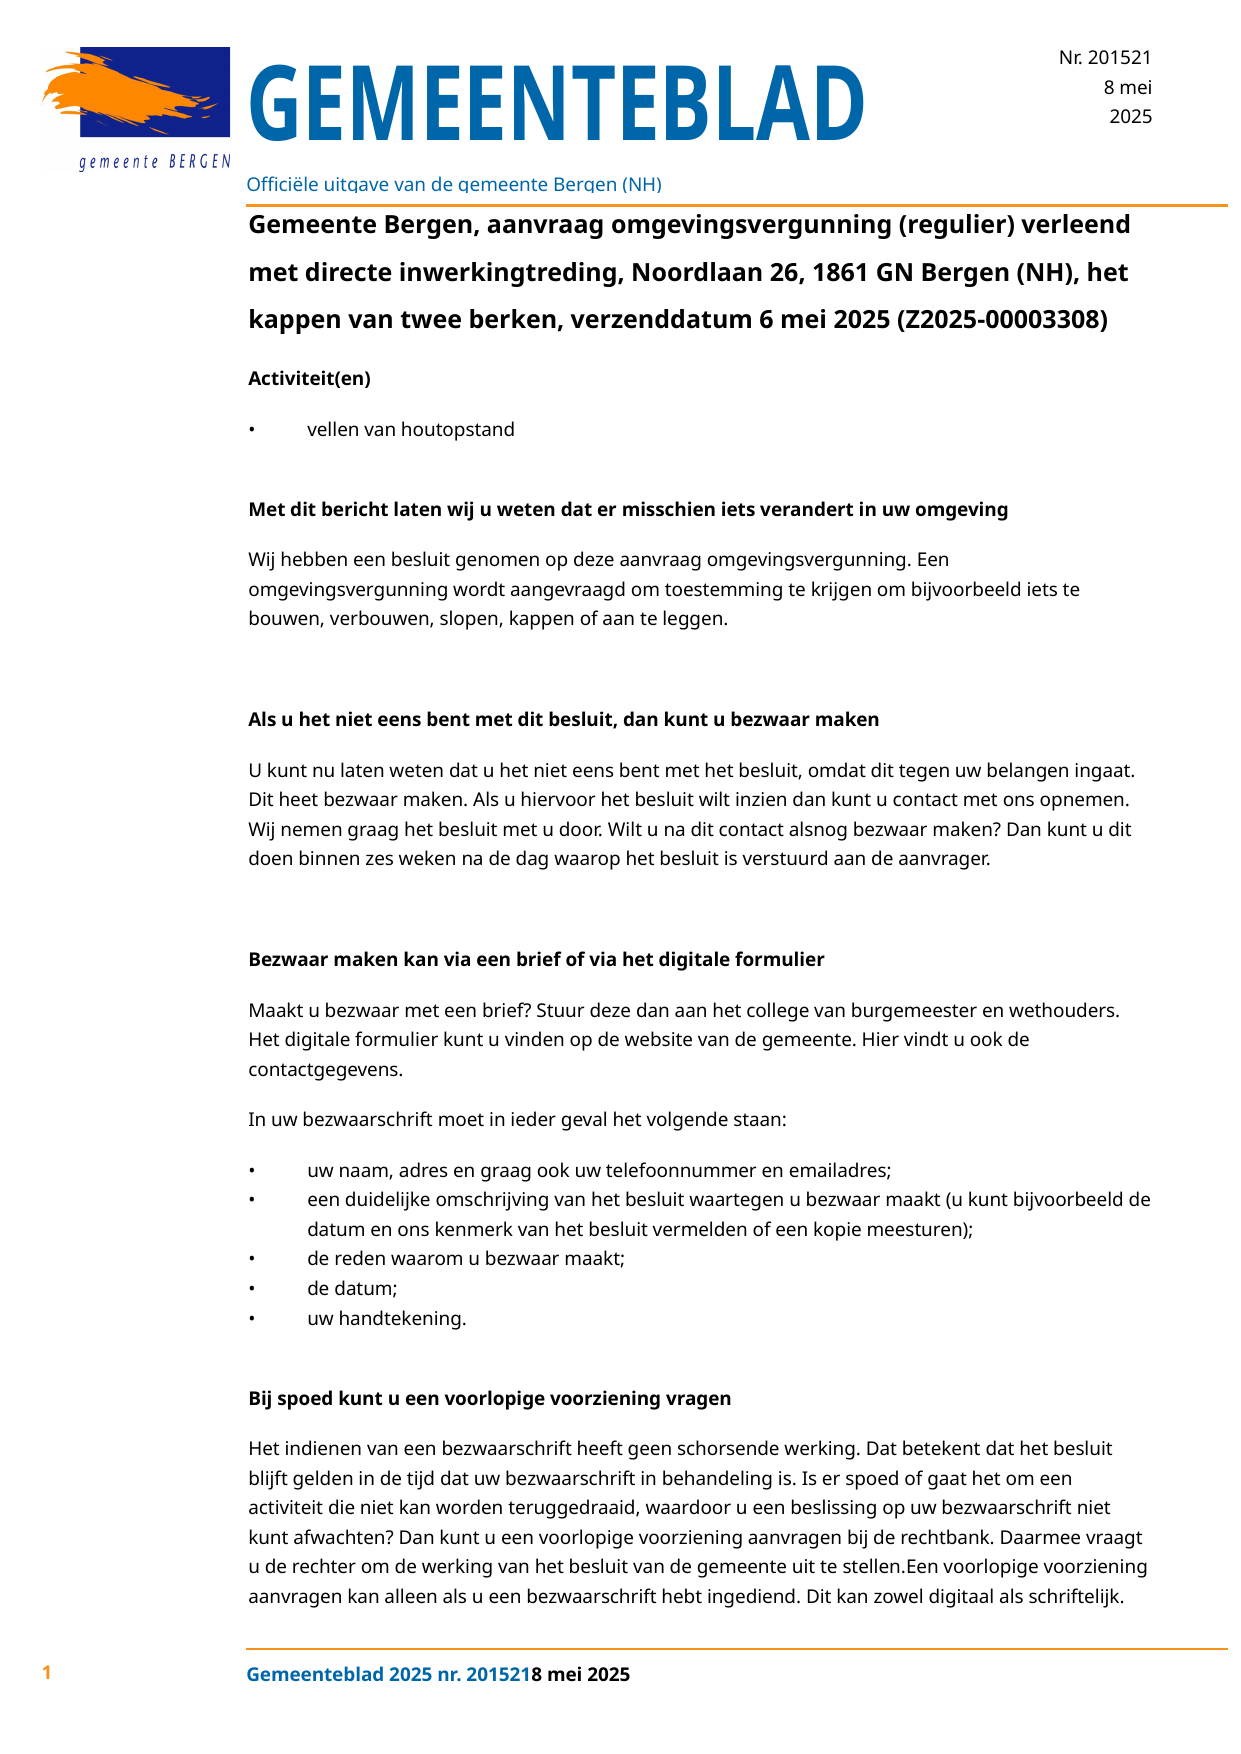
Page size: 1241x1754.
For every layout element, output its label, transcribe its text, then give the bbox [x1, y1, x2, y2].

list de datum; [248, 1275, 1152, 1301]
text Met dit bericht laten wij u weten dat er misschien iets verandert in uw omgeving [248, 496, 1152, 522]
text In uw bezwaarschrift moet in ieder geval het volgende staan: [248, 1106, 1152, 1132]
list uw naam, adres en graag ook uw telefoonnummer en emailadres; [248, 1157, 1152, 1182]
text Maakt u bezwaar met een brief? Stuur deze dan aan het college van burgemeester en wethouders. Het digitale formulier kunt u vinden op de website van de gemeente. Hier vindt u ook de contactgegevens. [248, 997, 1152, 1082]
list vellen van houtopstand [248, 416, 1152, 442]
list uw handtekening. [248, 1305, 1152, 1330]
text Bezwaar maken kan via een brief of via het digitale formulier [248, 946, 1152, 972]
text Het indienen van een bezwaarschrift heeft geen schorsende werking. Dat betekent dat het besluit blijft gelden in de tijd dat uw bezwaarschrift in behandeling is. Is er spoed of gaat het om een activiteit die niet kan worden teruggedraaid, waardoor u een beslissing op uw bezwaarschrift niet kunt afwachten? Dan kunt u een voorlopige voorziening aanvragen bij de rechtbank. Daarmee vraagt u de rechter om de werking van het besluit van de gemeente uit te stellen.Een voorlopige voorziening aanvragen kan alleen als u een bezwaarschrift hebt ingediend. Dit kan zowel digitaal als schriftelijk. [248, 1435, 1152, 1609]
text Gemeente Bergen, aanvraag omgevingsvergunning (regulier) verleend met directe inwerkingtreding, Noordlaan 26, 1861 GN Bergen (NH), het kappen van twee berken, verzenddatum 6 mei 2025 (Z2025-00003308) [248, 207, 1152, 336]
list de reden waarom u bezwaar maakt; [248, 1246, 1152, 1271]
list een duidelijke omschrijving van het besluit waartegen u bezwaar maakt (u kunt bijvoorbeeld de datum en ons kenmerk van het besluit vermelden of een kopie meesturen); [248, 1186, 1152, 1242]
text U kunt nu laten weten dat u het niet eens bent met het besluit, omdat dit tegen uw belangen ingaat. Dit heet bezwaar maken. Als u hiervoor het besluit wilt inzien dan kunt u contact met ons opnemen. Wij nemen graag het besluit met u door. Wilt u na dit contact alsnog bezwaar maken? Dan kunt u dit doen binnen zes weken na de dag waarop het besluit is verstuurd aan de aanvrager. [248, 757, 1152, 871]
text Wij hebben een besluit genomen op deze aanvraag omgevingsvergunning. Een omgevingsvergunning wordt aangevraagd om toestemming te krijgen om bijvoorbeeld iets te bouwen, verbouwen, slopen, kappen of aan te leggen. [248, 546, 1152, 631]
picture [41, 47, 231, 172]
text Activiteit(en) [248, 366, 1152, 391]
text Bij spoed kunt u een voorlopige voorziening vragen [248, 1385, 1152, 1410]
text Als u het niet eens bent met dit besluit, dan kunt u bezwaar maken [248, 706, 1152, 732]
